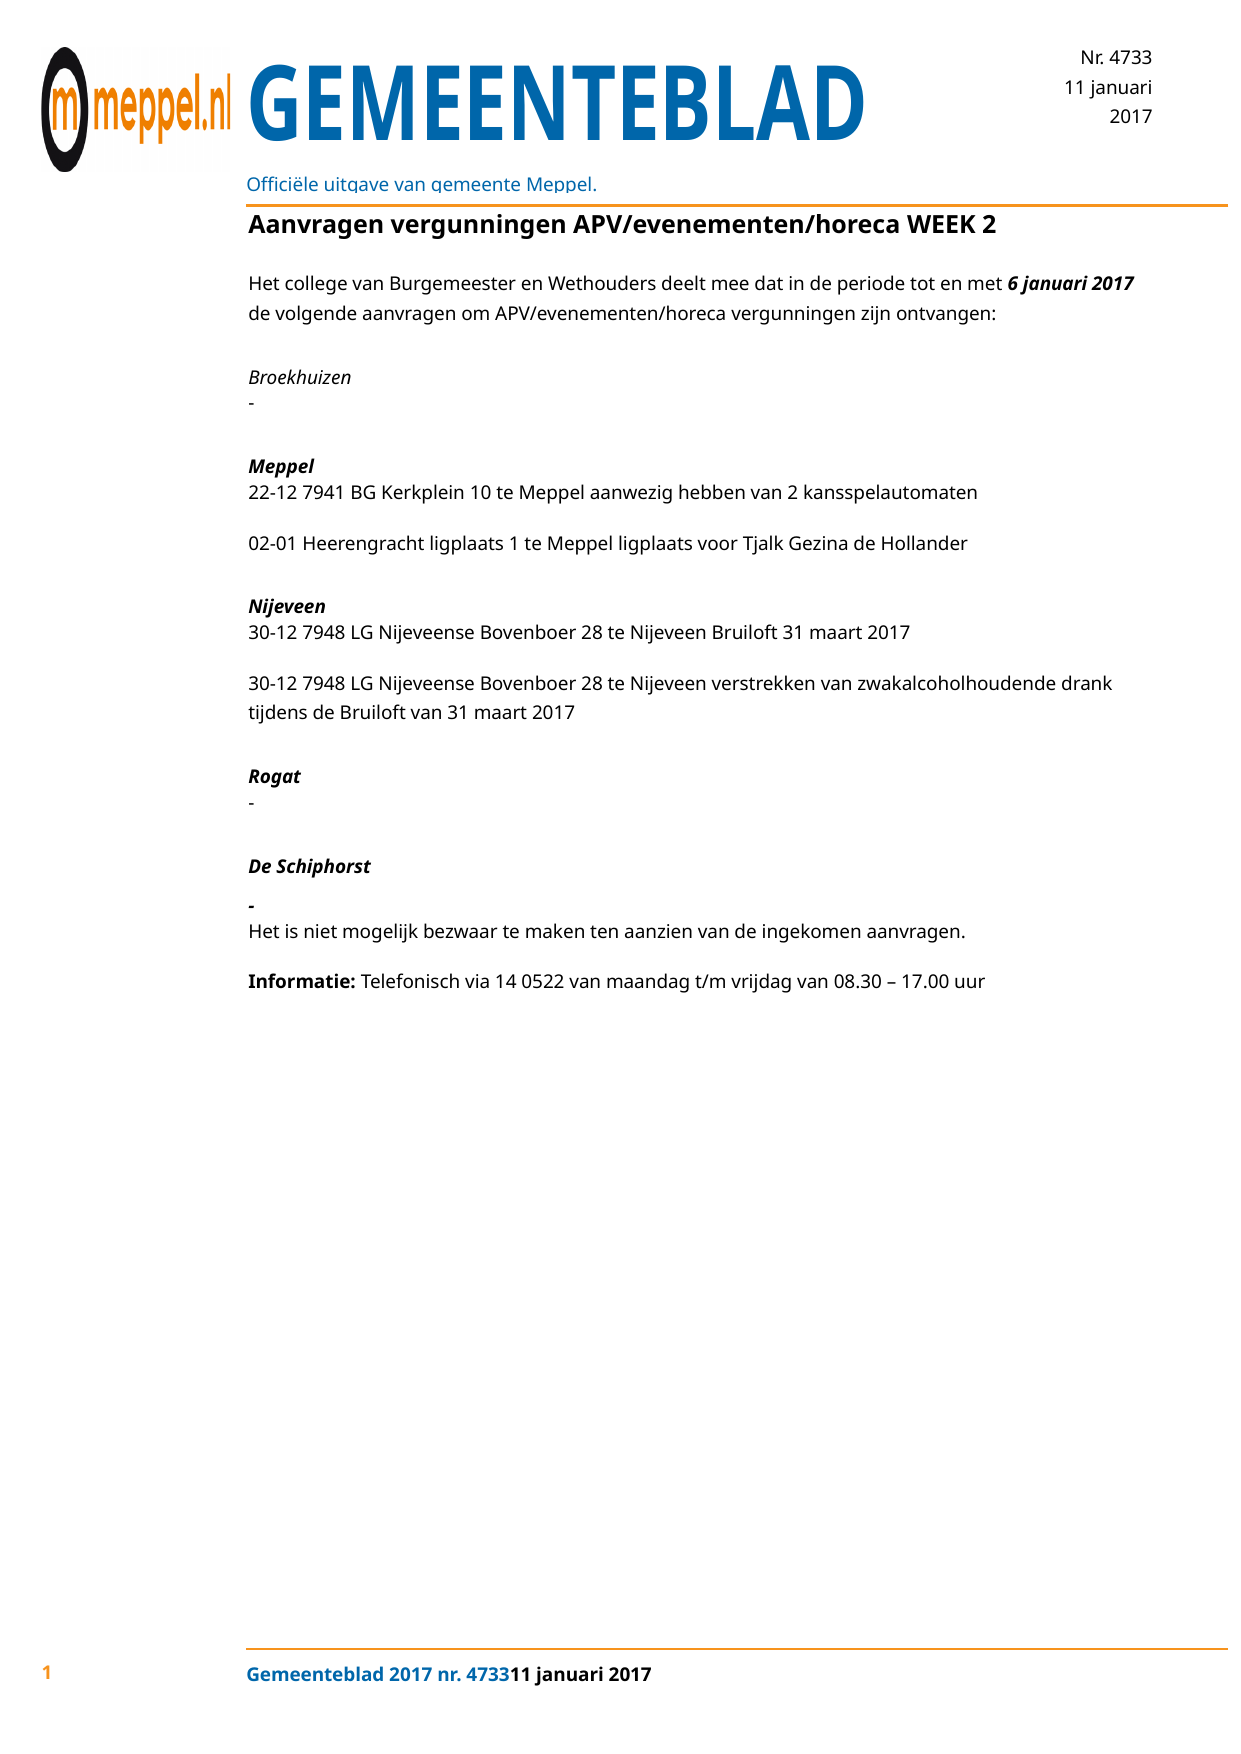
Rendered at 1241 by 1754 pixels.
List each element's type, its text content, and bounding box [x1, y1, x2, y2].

text 30-12 7948 LG Nijeveense Bovenboer 28 te Nijeveen verstrekken van zwakalcoholhoudende drank tijdens de Bruiloft van 31 maart 2017 [248, 670, 1152, 725]
text - [248, 389, 1152, 415]
text Rogat [248, 763, 1152, 789]
text Informatie: Telefonisch via 14 0522 van maandag t/m vrijdag van 08.30 – 17.00 uur [248, 968, 1152, 994]
text Broekhuizen [248, 364, 1152, 389]
text Meppel [248, 453, 1152, 479]
text - [248, 892, 1152, 918]
text Het college van Burgemeester en Wethouders deelt mee dat in de periode tot en met 6 januari 2017 de volgende aanvragen om APV/evenementen/horeca vergunningen zijn ontvangen: [248, 270, 1152, 326]
text Aanvragen vergunningen APV/evenementen/horeca WEEK 2 [248, 207, 1152, 241]
text Het is niet mogelijk bezwaar te maken ten aanzien van de ingekomen aanvragen. [248, 918, 1152, 944]
text 22-12 7941 BG Kerkplein 10 te Meppel aanwezig hebben van 2 kansspelautomaten [248, 479, 1152, 505]
text De Schiphorst [248, 853, 1152, 879]
picture [41, 47, 231, 172]
text 02-01 Heerengracht ligplaats 1 te Meppel ligplaats voor Tjalk Gezina de Hollander [248, 530, 1152, 555]
text Nijeveen [248, 594, 1152, 619]
text - [248, 789, 1152, 815]
text 30-12 7948 LG Nijeveense Bovenboer 28 te Nijeveen Bruiloft 31 maart 2017 [248, 619, 1152, 645]
